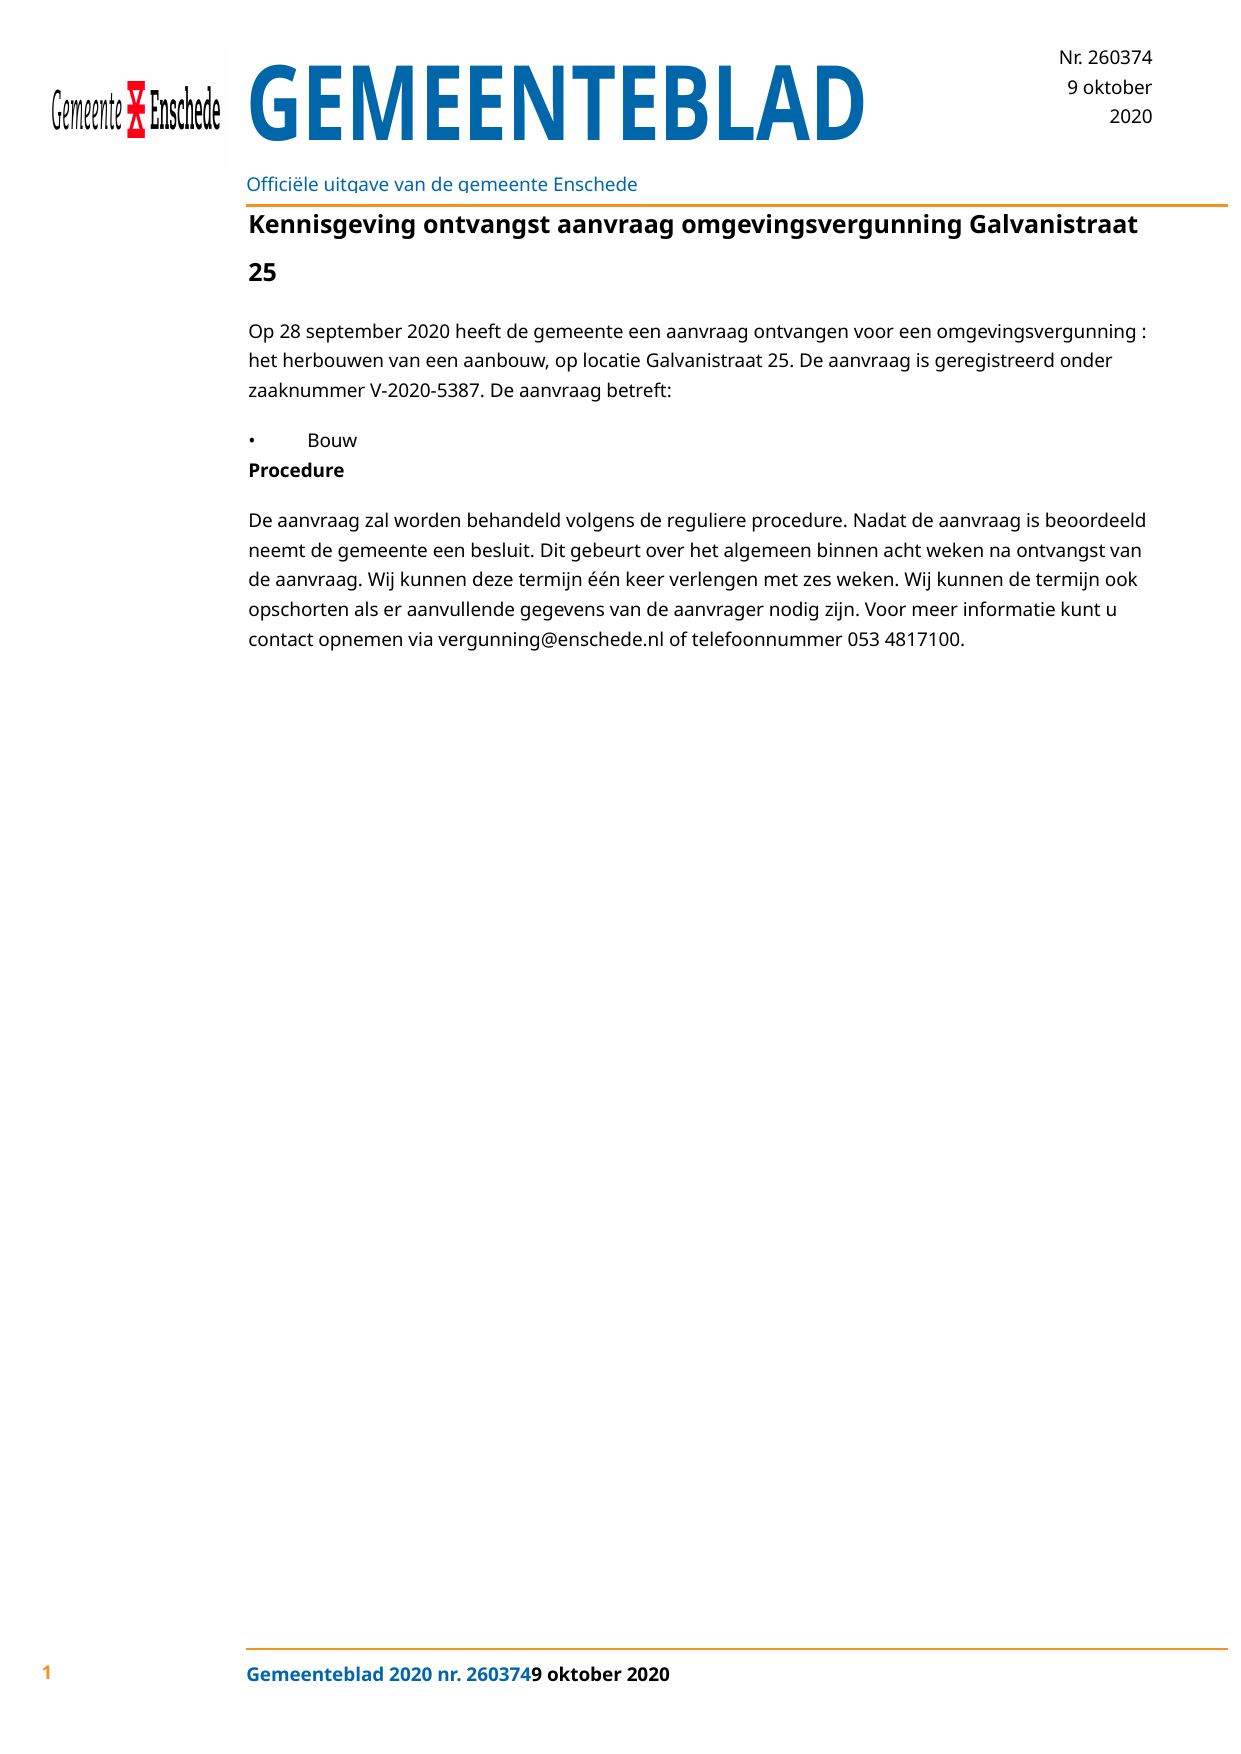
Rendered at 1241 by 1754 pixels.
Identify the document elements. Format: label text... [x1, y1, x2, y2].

picture [41, 47, 231, 172]
text Op 28 september 2020 heeft de gemeente een aanvraag ontvangen voor een omgevingsvergunning : het herbouwen van een aanbouw, op locatie Galvanistraat 25. De aanvraag is geregistreerd onder zaaknummer V-2020-5387. De aanvraag betreft: [248, 318, 1152, 403]
list Bouw [248, 427, 1152, 453]
text Kennisgeving ontvangst aanvraag omgevingsvergunning Galvanistraat 25 [248, 207, 1152, 288]
text Procedure [248, 457, 1152, 483]
text De aanvraag zal worden behandeld volgens de reguliere procedure. Nadat de aanvraag is beoordeeld neemt de gemeente een besluit. Dit gebeurt over het algemeen binnen acht weken na ontvangst van de aanvraag. Wij kunnen deze termijn één keer verlengen met zes weken. Wij kunnen de termijn ook opschorten als er aanvullende gegevens van de aanvrager nodig zijn. Voor meer informatie kunt u contact opnemen via vergunning@enschede.nl of telefoonnummer 053 4817100. [248, 507, 1152, 652]
